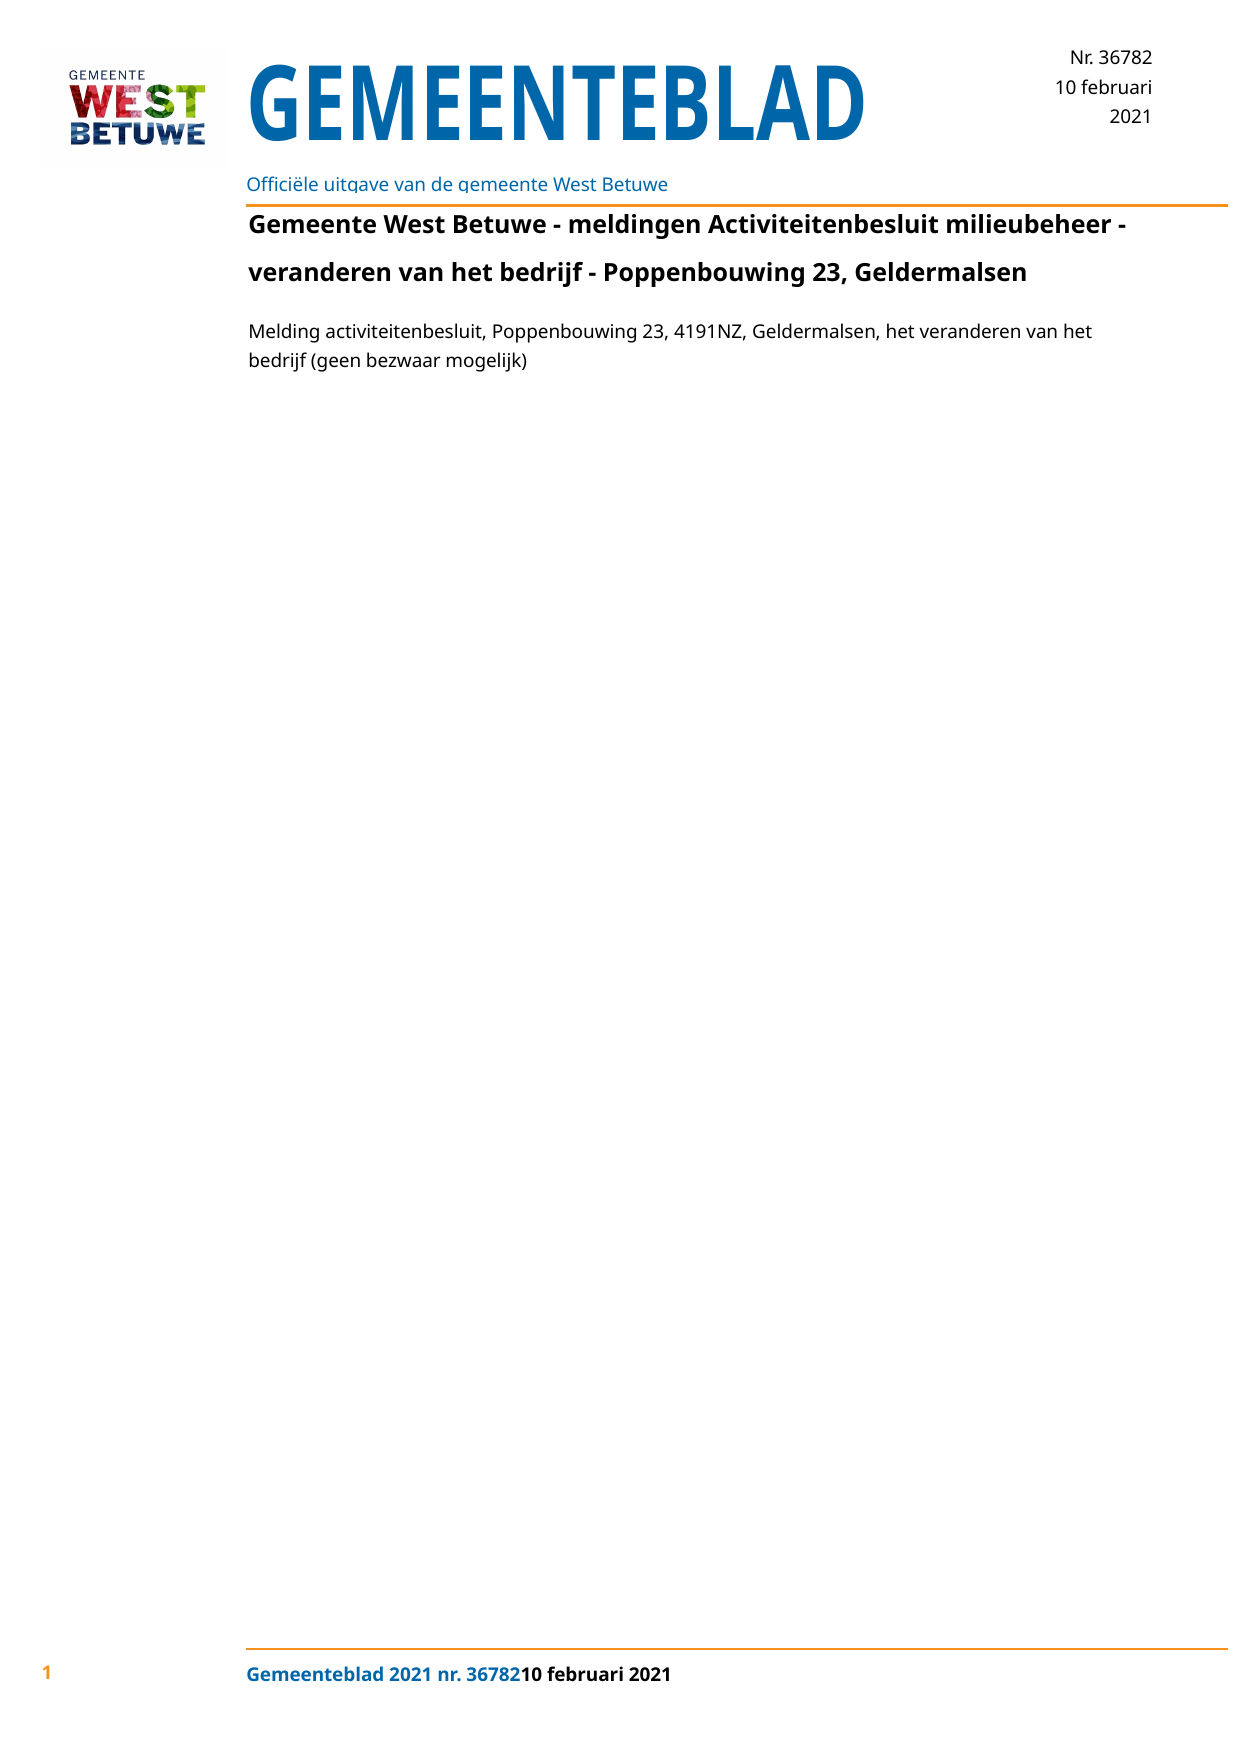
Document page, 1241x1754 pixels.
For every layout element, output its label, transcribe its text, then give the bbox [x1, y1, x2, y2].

text Gemeente West Betuwe - meldingen Activiteitenbesluit milieubeheer - veranderen van het bedrijf - Poppenbouwing 23, Geldermalsen [248, 207, 1152, 288]
picture [41, 47, 231, 172]
text Melding activiteitenbesluit, Poppenbouwing 23, 4191NZ, Geldermalsen, het veranderen van het bedrijf (geen bezwaar mogelijk) [248, 318, 1152, 373]
